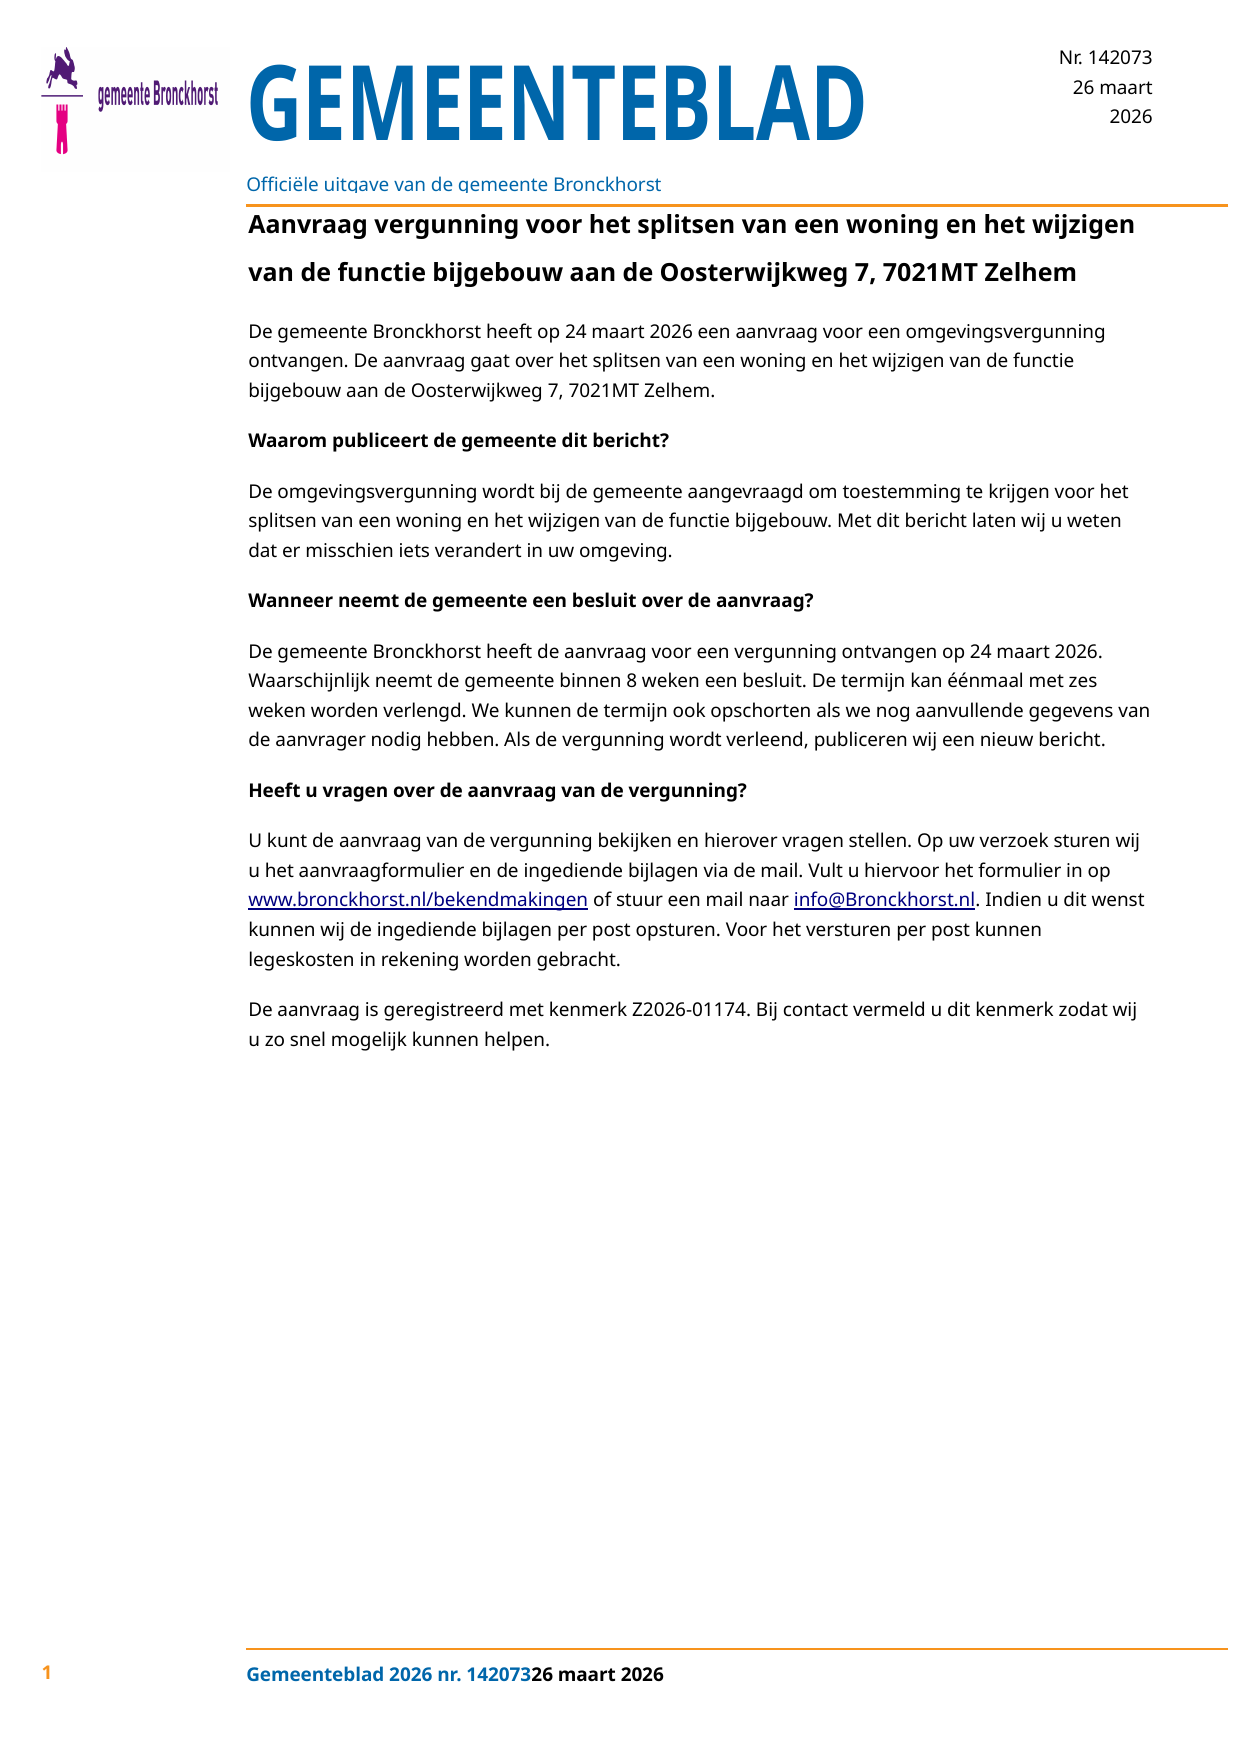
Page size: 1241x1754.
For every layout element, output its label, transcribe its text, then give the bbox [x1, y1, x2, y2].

text Wanneer neemt de gemeente een besluit over de aanvraag? [248, 587, 1152, 613]
picture [41, 47, 231, 172]
text Waarom publiceert de gemeente dit bericht? [248, 427, 1152, 453]
text Heeft u vragen over de aanvraag van de vergunning? [248, 777, 1152, 803]
text U kunt de aanvraag van de vergunning bekijken en hierover vragen stellen. Op uw verzoek sturen wij u het aanvraagformulier en de ingediende bijlagen via de mail. Vult u hiervoor het formulier in op www.bronckhorst.nl/bekendmakingen of stuur een mail naar info@Bronckhorst.nl. Indien u dit wenst kunnen wij de ingediende bijlagen per post opsturen. Voor het versturen per post kunnen legeskosten in rekening worden gebracht. [248, 827, 1152, 972]
text De omgevingsvergunning wordt bij de gemeente aangevraagd om toestemming te krijgen voor het splitsen van een woning en het wijzigen van de functie bijgebouw. Met dit bericht laten wij u weten dat er misschien iets verandert in uw omgeving. [248, 478, 1152, 563]
text Aanvraag vergunning voor het splitsen van een woning en het wijzigen van de functie bijgebouw aan de Oosterwijkweg 7, 7021MT Zelhem [248, 207, 1152, 288]
text De gemeente Bronckhorst heeft op 24 maart 2026 een aanvraag voor een omgevingsvergunning ontvangen. De aanvraag gaat over het splitsen van een woning en het wijzigen van de functie bijgebouw aan de Oosterwijkweg 7, 7021MT Zelhem. [248, 318, 1152, 403]
text De gemeente Bronckhorst heeft de aanvraag voor een vergunning ontvangen op 24 maart 2026. Waarschijnlijk neemt de gemeente binnen 8 weken een besluit. De termijn kan éénmaal met zes weken worden verlengd. We kunnen de termijn ook opschorten als we nog aanvullende gegevens van de aanvrager nodig hebben. Als de vergunning wordt verleend, publiceren wij een nieuw bericht. [248, 638, 1152, 752]
text De aanvraag is geregistreerd met kenmerk Z2026-01174. Bij contact vermeld u dit kenmerk zodat wij u zo snel mogelijk kunnen helpen. [248, 996, 1152, 1052]
